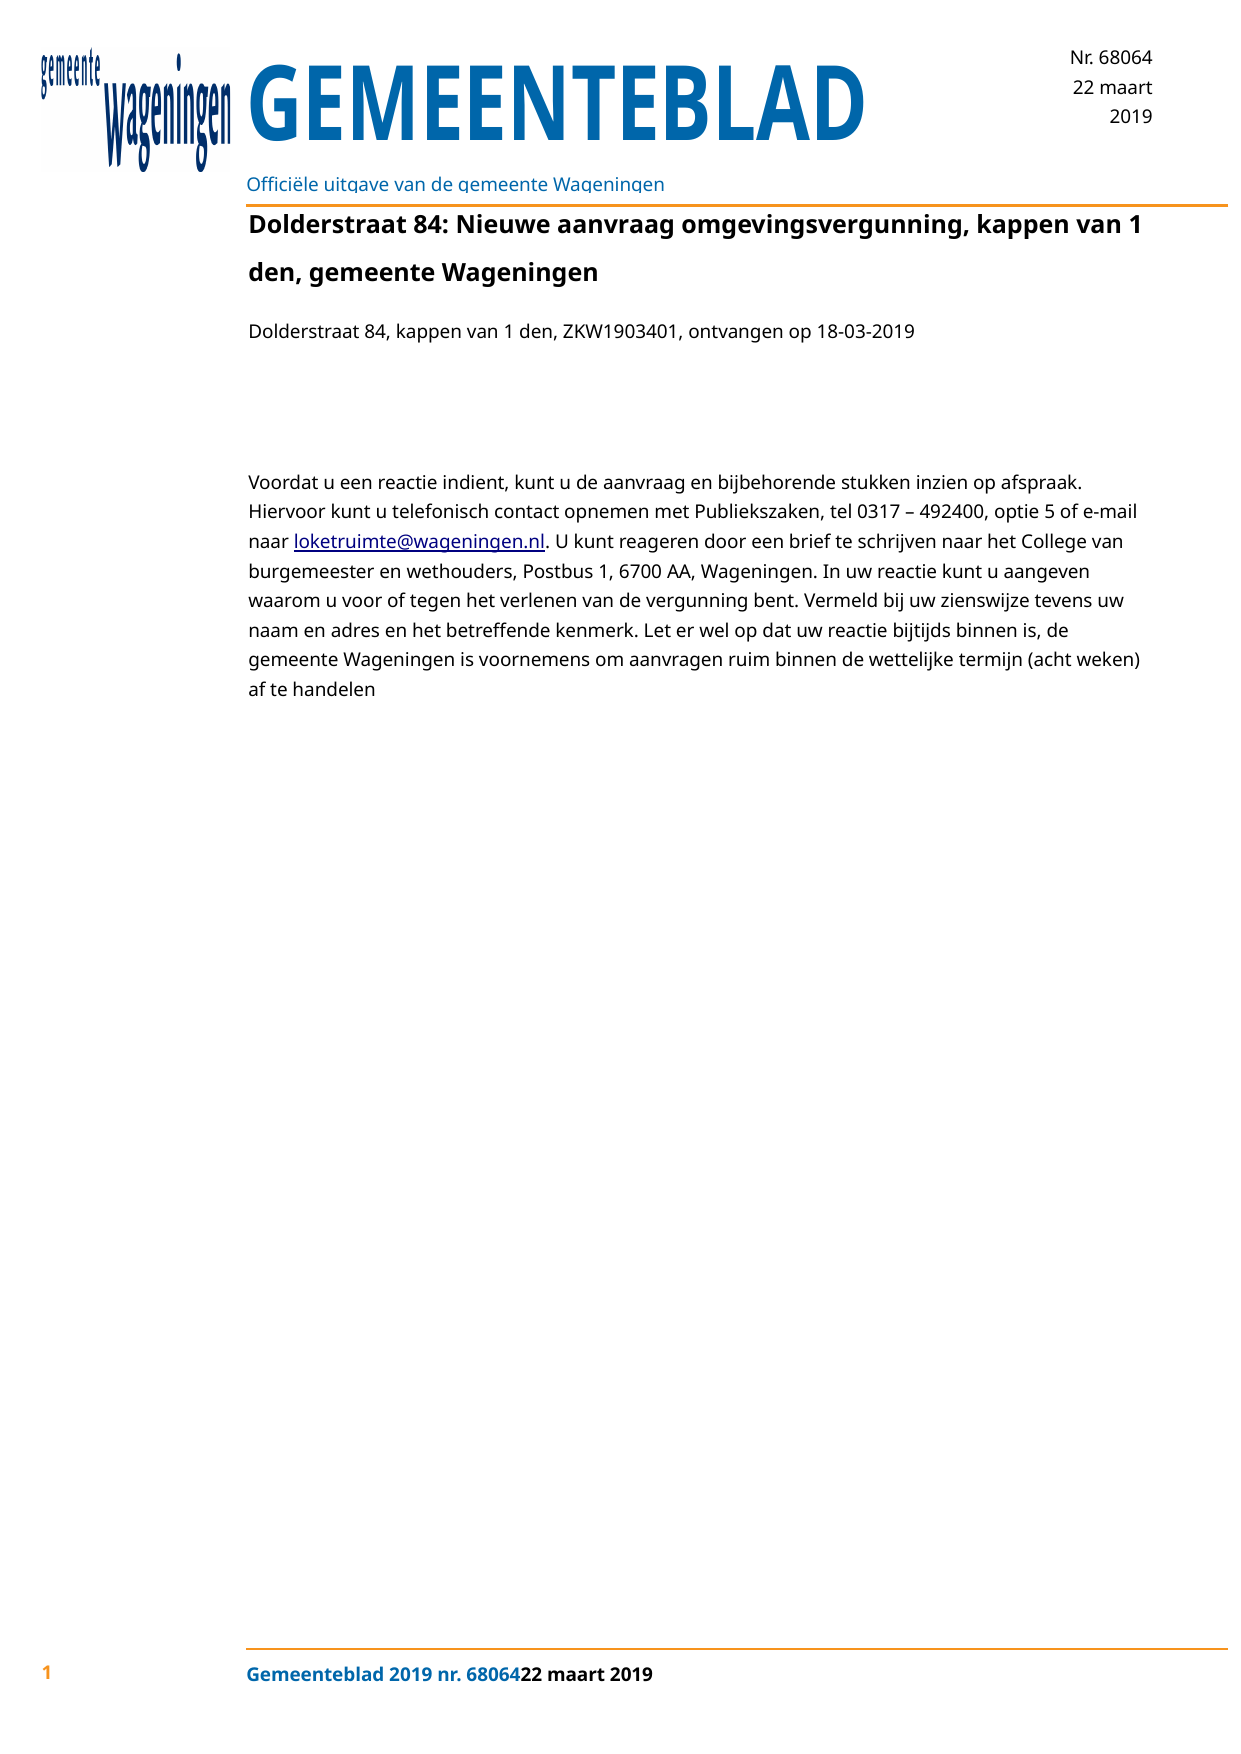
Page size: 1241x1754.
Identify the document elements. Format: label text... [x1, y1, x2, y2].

text Voordat u een reactie indient, kunt u de aanvraag en bijbehorende stukken inzien op afspraak. Hiervoor kunt u telefonisch contact opnemen met Publiekszaken, tel 0317 – 492400, optie 5 of e-mail naar loketruimte@wageningen.nl. U kunt reageren door een brief te schrijven naar het College van burgemeester en wethouders, Postbus 1, 6700 AA, Wageningen. In uw reactie kunt u aangeven waarom u voor of tegen het verlenen van de vergunning bent. Vermeld bij uw zienswijze tevens uw naam en adres en het betreffende kenmerk. Let er wel op dat uw reactie bijtijds binnen is, de gemeente Wageningen is voornemens om aanvragen ruim binnen de wettelijke termijn (acht weken) af te handelen [248, 469, 1152, 702]
text Dolderstraat 84: Nieuwe aanvraag omgevingsvergunning, kappen van 1 den, gemeente Wageningen [248, 207, 1152, 288]
text Dolderstraat 84, kappen van 1 den, ZKW1903401, ontvangen op 18-03-2019 [248, 318, 1152, 344]
picture [41, 47, 231, 172]
